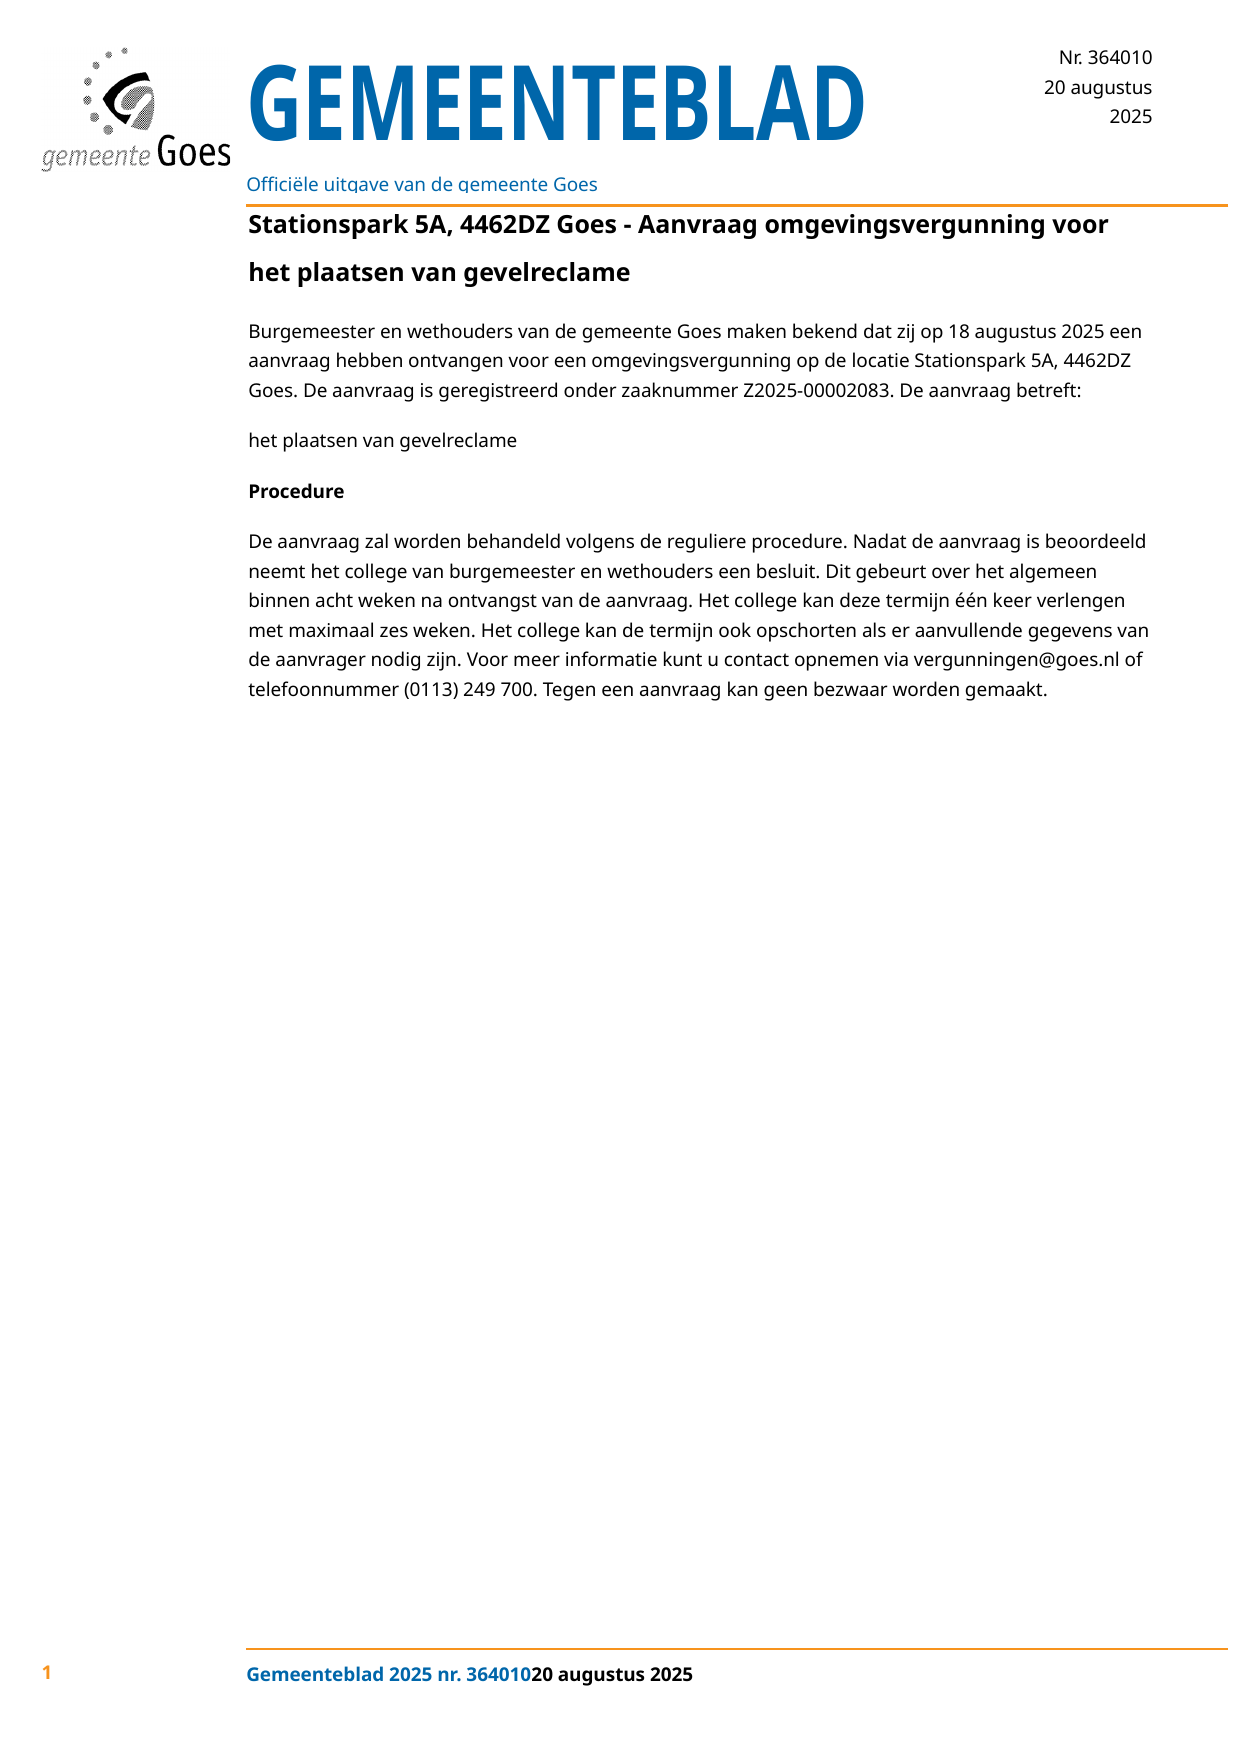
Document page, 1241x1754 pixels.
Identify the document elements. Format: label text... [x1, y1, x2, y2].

picture [41, 47, 231, 172]
text Procedure [248, 478, 1152, 504]
text De aanvraag zal worden behandeld volgens de reguliere procedure. Nadat de aanvraag is beoordeeld neemt het college van burgemeester en wethouders een besluit. Dit gebeurt over het algemeen binnen acht weken na ontvangst van de aanvraag. Het college kan deze termijn één keer verlengen met maximaal zes weken. Het college kan de termijn ook opschorten als er aanvullende gegevens van de aanvrager nodig zijn. Voor meer informatie kunt u contact opnemen via vergunningen@goes.nl of telefoonnummer (0113) 249 700. Tegen een aanvraag kan geen bezwaar worden gemaakt. [248, 528, 1152, 702]
text Burgemeester en wethouders van de gemeente Goes maken bekend dat zij op 18 augustus 2025 een aanvraag hebben ontvangen voor een omgevingsvergunning op de locatie Stationspark 5A, 4462DZ Goes. De aanvraag is geregistreerd onder zaaknummer Z2025-00002083. De aanvraag betreft: [248, 318, 1152, 403]
text het plaatsen van gevelreclame [248, 427, 1152, 453]
text Stationspark 5A, 4462DZ Goes - Aanvraag omgevingsvergunning voor het plaatsen van gevelreclame [248, 207, 1152, 288]
